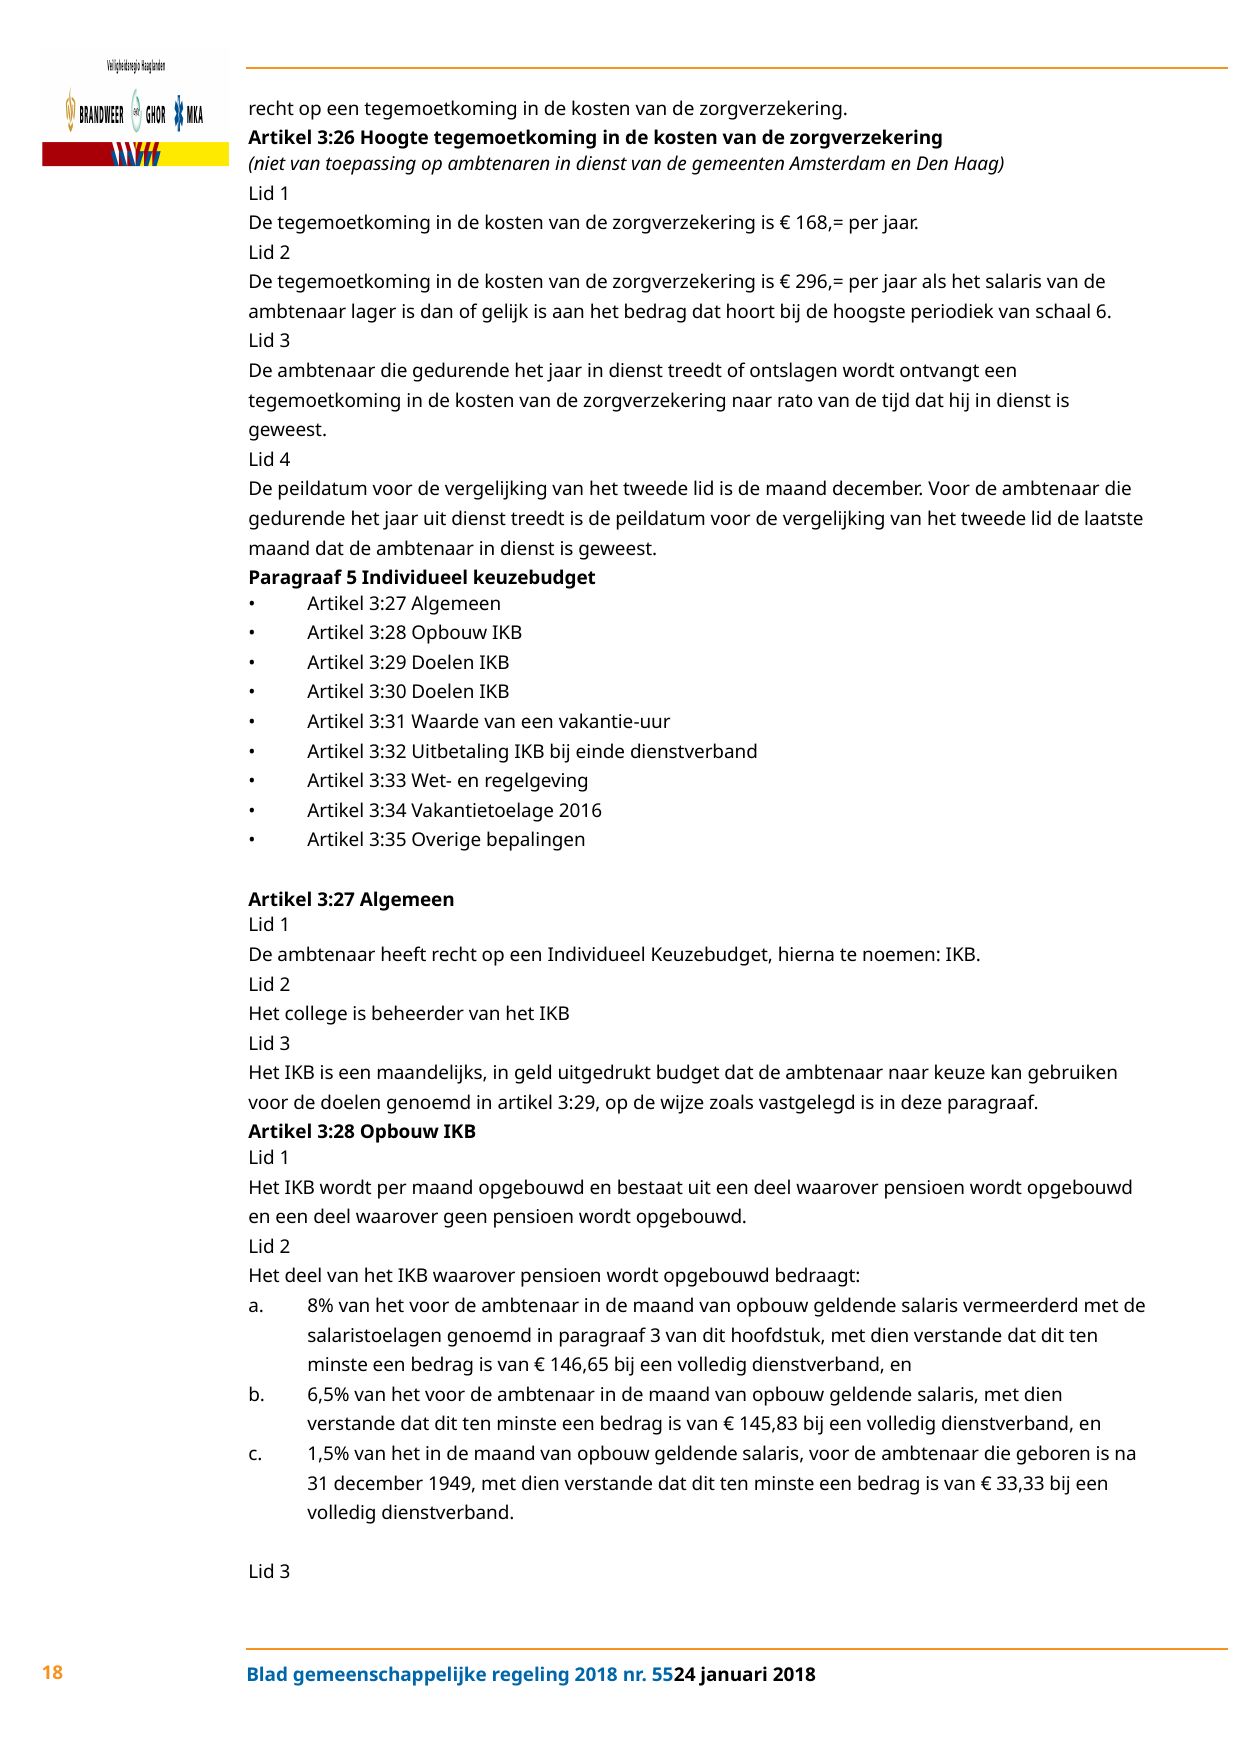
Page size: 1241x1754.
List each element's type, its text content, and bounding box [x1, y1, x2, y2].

list 6,5% van het voor de ambtenaar in de maand van opbouw geldende salaris, met dien verstande dat dit ten minste een bedrag is van € 145,83 bij een volledig dienstverband, en [248, 1381, 1152, 1436]
list 1,5% van het in de maand van opbouw geldende salaris, voor de ambtenaar die geboren is na 31 december 1949, met dien verstande dat dit ten minste een bedrag is van € 33,33 bij een volledig dienstverband. [248, 1440, 1152, 1525]
text Paragraaf 5 Individueel keuzebudget [248, 564, 1152, 590]
text Het college is beheerder van het IKB [248, 1000, 1152, 1026]
text Lid 3 [248, 1030, 1152, 1056]
text Het IKB is een maandelijks, in geld uitgedrukt budget dat de ambtenaar naar keuze kan gebruiken voor de doelen genoemd in artikel 3:29, op de wijze zoals vastgelegd is in deze paragraaf. [248, 1059, 1152, 1115]
text Lid 1 [248, 180, 1152, 205]
text Lid 2 [248, 971, 1152, 996]
list Artikel 3:28 Opbouw IKB [248, 619, 1152, 645]
text Lid 2 [248, 1233, 1152, 1259]
list Artikel 3:30 Doelen IKB [248, 679, 1152, 704]
text Lid 3 [248, 328, 1152, 353]
list Artikel 3:31 Waarde van een vakantie-uur [248, 708, 1152, 734]
list Artikel 3:35 Overige bepalingen [248, 827, 1152, 852]
text Artikel 3:27 Algemeen [248, 886, 1152, 912]
list Artikel 3:29 Doelen IKB [248, 649, 1152, 675]
list Artikel 3:27 Algemeen [248, 590, 1152, 616]
text De peildatum voor de vergelijking van het tweede lid is de maand december. Voor de ambtenaar die gedurende het jaar uit dienst treedt is de peildatum voor de vergelijking van het tweede lid de laatste maand dat de ambtenaar in dienst is geweest. [248, 476, 1152, 560]
text De tegemoetkoming in de kosten van de zorgverzekering is € 168,= per jaar. [248, 209, 1152, 235]
list Artikel 3:34 Vakantietoelage 2016 [248, 797, 1152, 823]
text Lid 4 [248, 446, 1152, 472]
text Lid 1 [248, 1144, 1152, 1170]
text Het deel van het IKB waarover pensioen wordt opgebouwd bedraagt: [248, 1263, 1152, 1288]
text Artikel 3:28 Opbouw IKB [248, 1119, 1152, 1144]
list Artikel 3:33 Wet- en regelgeving [248, 767, 1152, 793]
text De tegemoetkoming in de kosten van de zorgverzekering is € 296,= per jaar als het salaris van de ambtenaar lager is dan of gelijk is aan het bedrag dat hoort bij de hoogste periodiek van schaal 6. [248, 268, 1152, 324]
text De ambtenaar heeft recht op een Individueel Keuzebudget, hierna te noemen: IKB. [248, 941, 1152, 967]
text De ambtenaar die gedurende het jaar in dienst treedt of ontslagen wordt ontvangt een tegemoetkoming in de kosten van de zorgverzekering naar rato van de tijd dat hij in dienst is geweest. [248, 357, 1152, 442]
list Artikel 3:32 Uitbetaling IKB bij einde dienstverband [248, 738, 1152, 764]
text Het IKB wordt per maand opgebouwd en bestaat uit een deel waarover pensioen wordt opgebouwd en een deel waarover geen pensioen wordt opgebouwd. [248, 1174, 1152, 1229]
text Lid 3 [248, 1558, 1152, 1584]
text recht op een tegemoetkoming in de kosten van de zorgverzekering. [248, 95, 1152, 121]
picture [41, 47, 231, 172]
list 8% van het voor de ambtenaar in de maand van opbouw geldende salaris vermeerderd met de salaristoelagen genoemd in paragraaf 3 van dit hoofdstuk, met dien verstande dat dit ten minste een bedrag is van € 146,65 bij een volledig dienstverband, en [248, 1292, 1152, 1377]
text Lid 1 [248, 912, 1152, 937]
text Lid 2 [248, 239, 1152, 264]
text (niet van toepassing op ambtenaren in dienst van de gemeenten Amsterdam en Den Haag) [248, 150, 1152, 176]
text Artikel 3:26 Hoogte tegemoetkoming in de kosten van de zorgverzekering [248, 124, 1152, 150]
